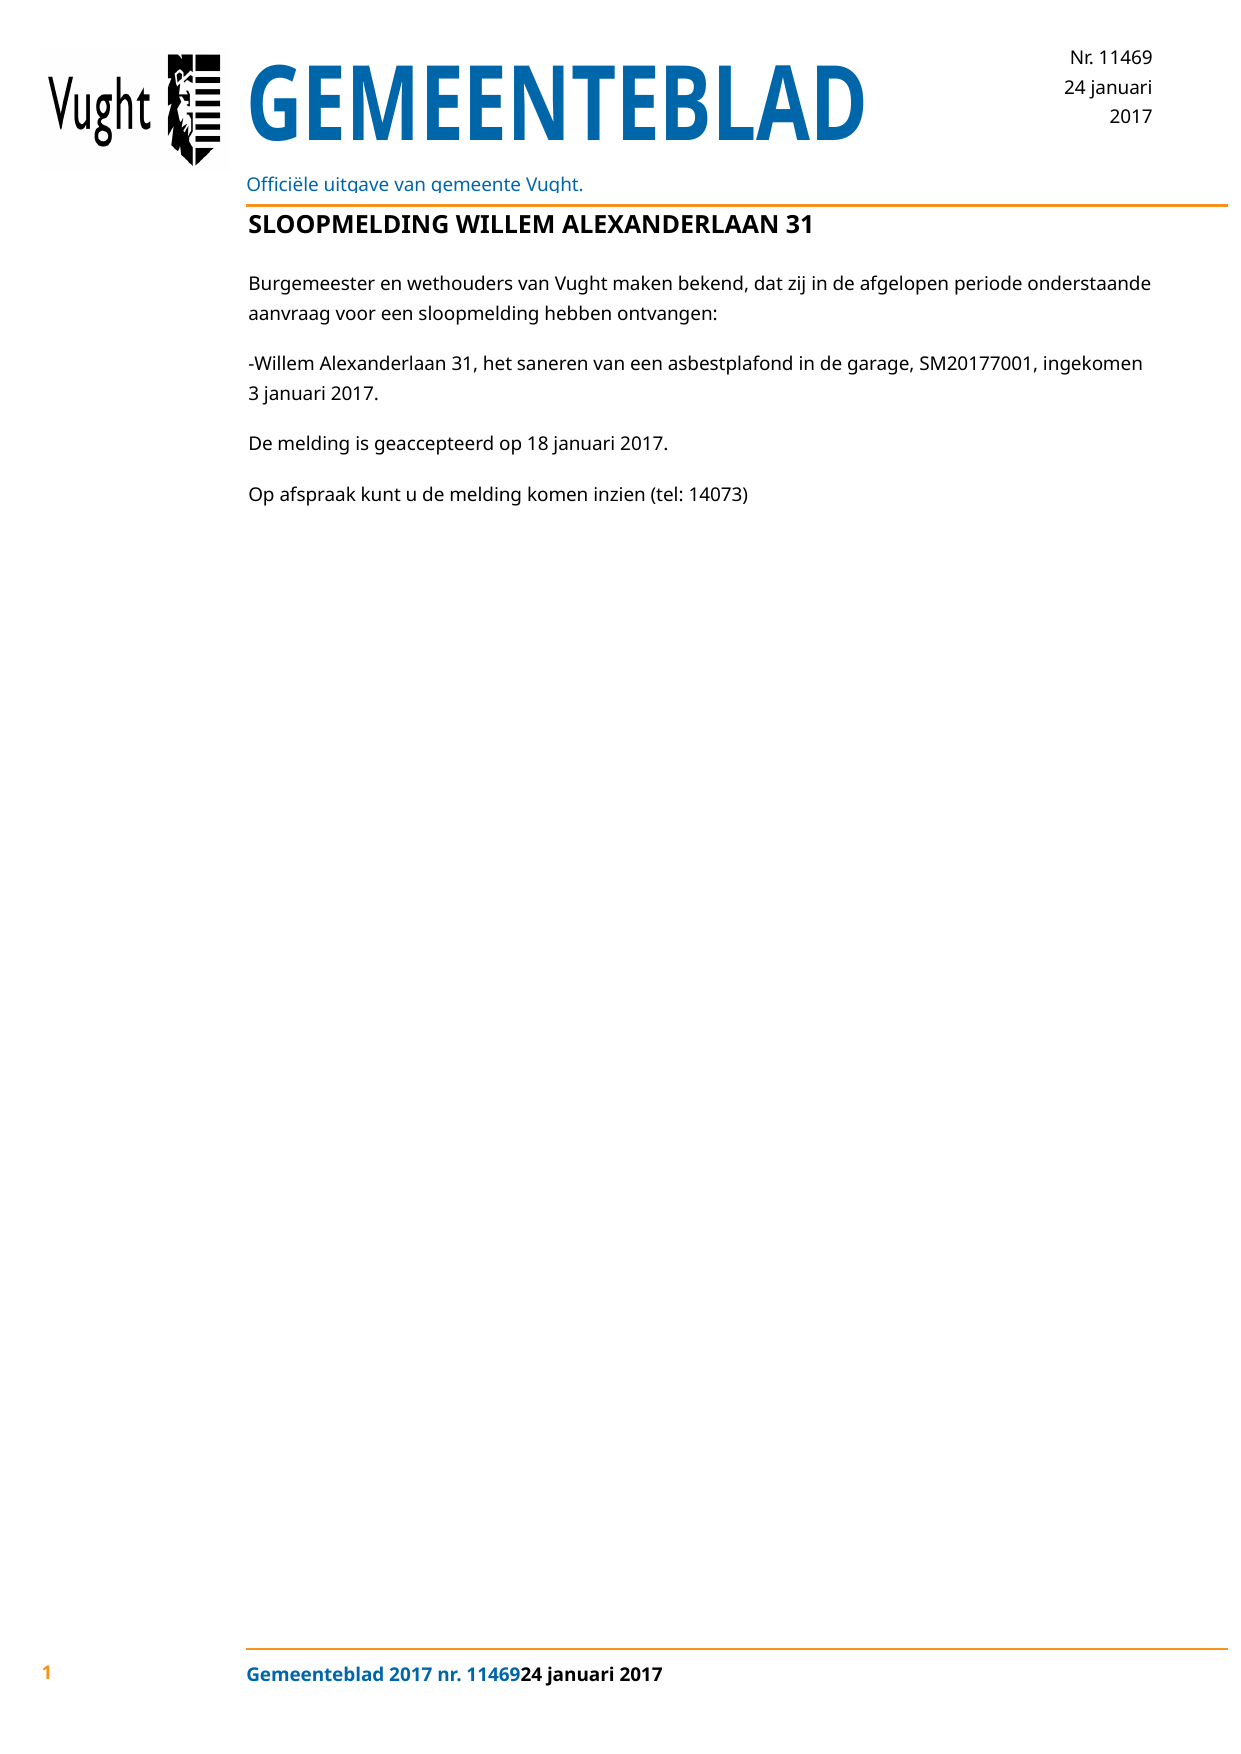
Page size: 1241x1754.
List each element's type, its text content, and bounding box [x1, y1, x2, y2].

picture [41, 47, 231, 172]
text SLOOPMELDING WILLEM ALEXANDERLAAN 31 [248, 207, 1152, 241]
text Op afspraak kunt u de melding komen inzien (tel: 14073) [248, 481, 1152, 506]
text -Willem Alexanderlaan 31, het saneren van een asbestplafond in de garage, SM20177001, ingekomen 3 januari 2017. [248, 350, 1152, 406]
text Burgemeester en wethouders van Vught maken bekend, dat zij in de afgelopen periode onderstaande aanvraag voor een sloopmelding hebben ontvangen: [248, 270, 1152, 326]
text De melding is geaccepteerd op 18 januari 2017. [248, 430, 1152, 456]
